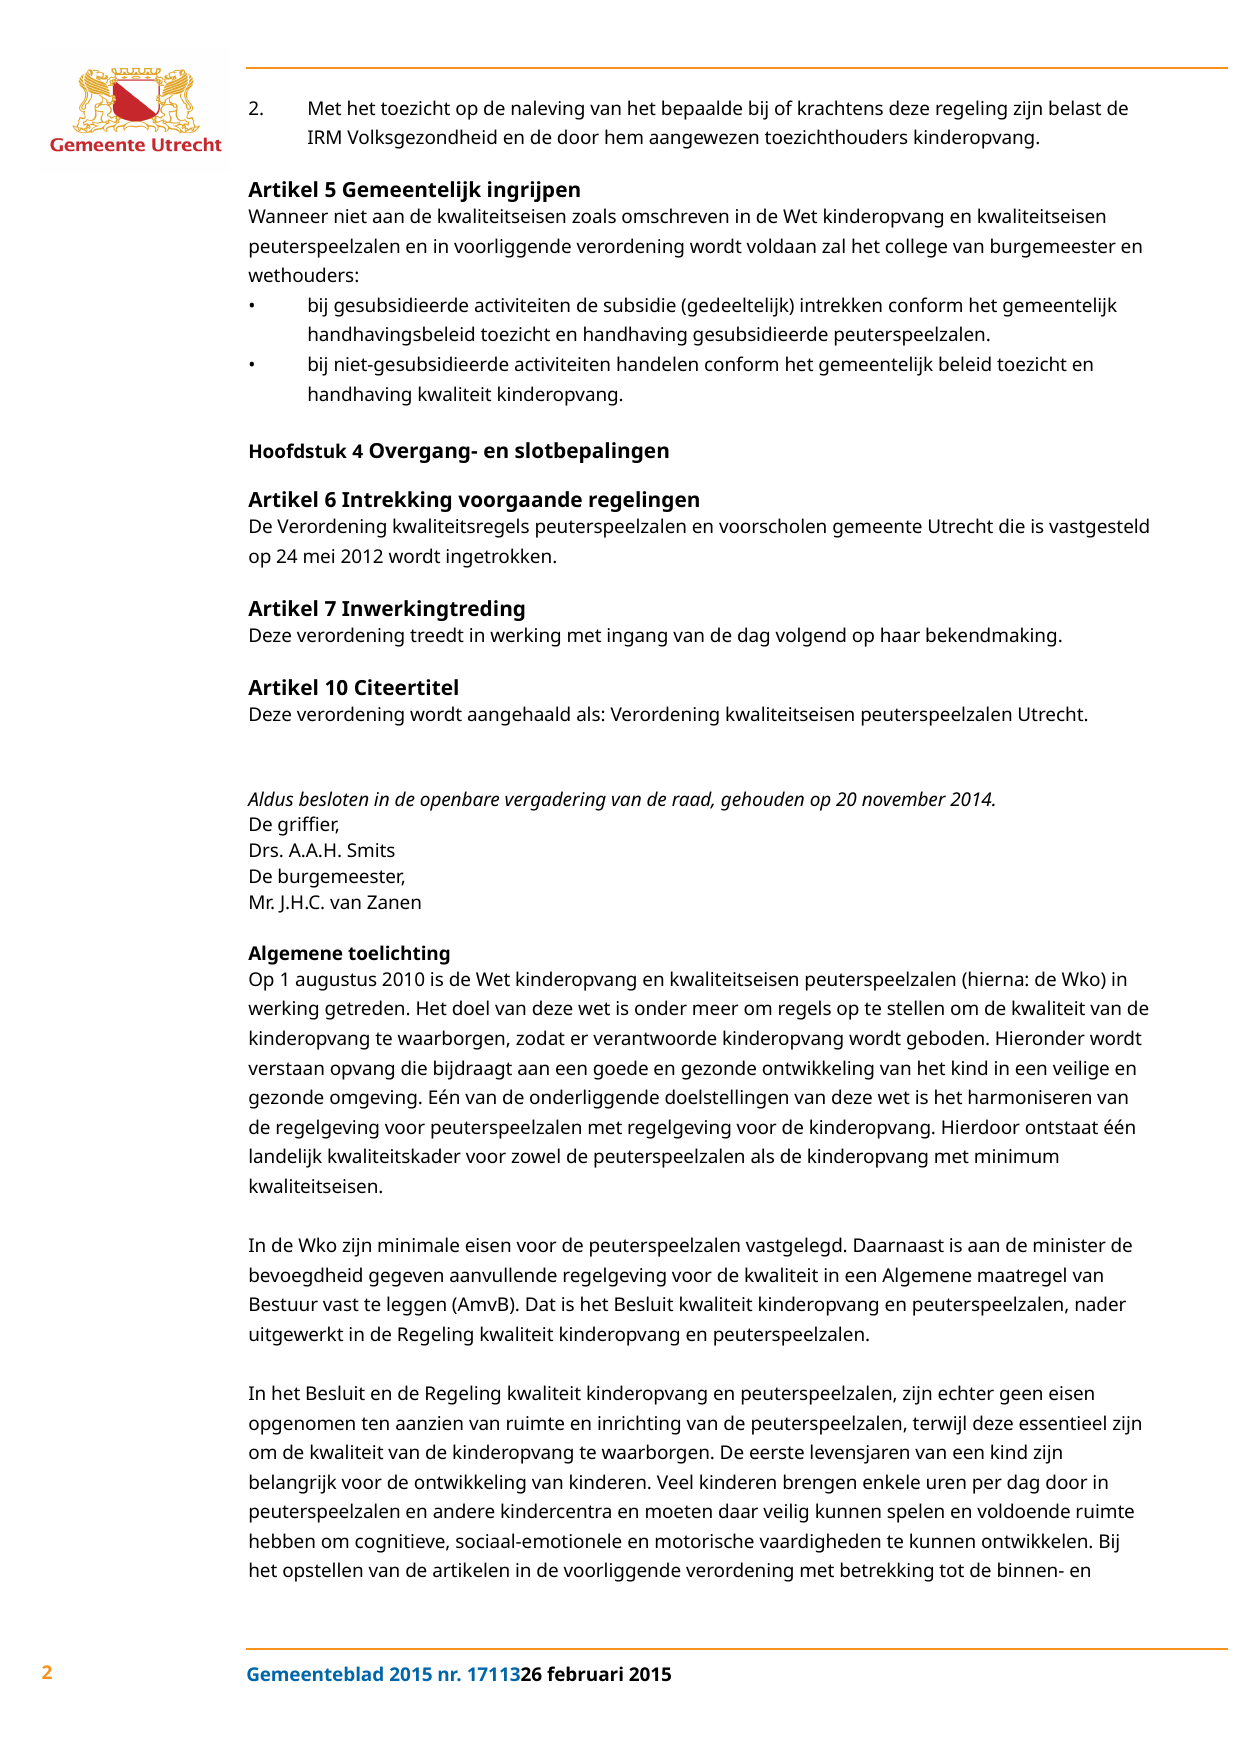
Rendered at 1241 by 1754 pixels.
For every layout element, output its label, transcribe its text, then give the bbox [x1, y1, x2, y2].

list bij gesubsidieerde activiteiten de subsidie (gedeeltelijk) intrekken conform het gemeentelijk handhavingsbeleid toezicht en handhaving gesubsidieerde peuterspeelzalen. [248, 292, 1152, 347]
text Aldus besloten in de openbare vergadering van de raad, gehouden op 20 november 2014. [248, 786, 1152, 812]
text Artikel 6 Intrekking voorgaande regelingen [248, 485, 1152, 514]
list bij niet-gesubsidieerde activiteiten handelen conform het gemeentelijk beleid toezicht en handhaving kwaliteit kinderopvang. [248, 351, 1152, 406]
text Drs. A.A.H. Smits [248, 837, 1152, 863]
text Deze verordening wordt aangehaald als: Verordening kwaliteitseisen peuterspeelzalen Utrecht. [248, 701, 1152, 727]
text Deze verordening treedt in werking met ingang van de dag volgend op haar bekendmaking. [248, 622, 1152, 648]
text Op 1 augustus 2010 is de Wet kinderopvang en kwaliteitseisen peuterspeelzalen (hierna: de Wko) in werking getreden. Het doel van deze wet is onder meer om regels op te stellen om de kwaliteit van de kinderopvang te waarborgen, zodat er verantwoorde kinderopvang wordt geboden. Hieronder wordt verstaan opvang die bijdraagt aan een goede en gezonde ontwikkeling van het kind in een veilige en gezonde omgeving. Eén van de onderliggende doelstellingen van deze wet is het harmoniseren van de regelgeving voor peuterspeelzalen met regelgeving voor de kinderopvang. Hierdoor ontstaat één landelijk kwaliteitskader voor zowel de peuterspeelzalen als de kinderopvang met minimum kwaliteitseisen. [248, 966, 1152, 1199]
text Artikel 7 Inwerkingtreding [248, 594, 1152, 622]
text De burgemeester, [248, 863, 1152, 889]
text Algemene toelichting [248, 940, 1152, 966]
picture [41, 47, 231, 172]
text In het Besluit en de Regeling kwaliteit kinderopvang en peuterspeelzalen, zijn echter geen eisen opgenomen ten aanzien van ruimte en inrichting van de peuterspeelzalen, terwijl deze essentieel zijn om de kwaliteit van de kinderopvang te waarborgen. De eerste levensjaren van een kind zijn belangrijk voor de ontwikkeling van kinderen. Veel kinderen brengen enkele uren per dag door in peuterspeelzalen en andere kindercentra en moeten daar veilig kunnen spelen en voldoende ruimte hebben om cognitieve, sociaal-emotionele en motorische vaardigheden te kunnen ontwikkelen. Bij het opstellen van de artikelen in de voorliggende verordening met betrekking tot de binnen- en [248, 1380, 1152, 1583]
text In de Wko zijn minimale eisen voor de peuterspeelzalen vastgelegd. Daarnaast is aan de minister de bevoegdheid gegeven aanvullende regelgeving voor de kwaliteit in een Algemene maatregel van Bestuur vast te leggen (AmvB). Dat is het Besluit kwaliteit kinderopvang en peuterspeelzalen, nader uitgewerkt in de Regeling kwaliteit kinderopvang en peuterspeelzalen. [248, 1232, 1152, 1347]
list Met het toezicht op de naleving van het bepaalde bij of krachtens deze regeling zijn belast de IRM Volksgezondheid en de door hem aangewezen toezichthouders kinderopvang. [248, 95, 1152, 150]
text Mr. J.H.C. van Zanen [248, 889, 1152, 914]
text Artikel 5 Gemeentelijk ingrijpen [248, 175, 1152, 203]
text Hoofdstuk 4 Overgang- en slotbepalingen [248, 436, 1152, 464]
text Wanneer niet aan de kwaliteitseisen zoals omschreven in de Wet kinderopvang en kwaliteitseisen peuterspeelzalen en in voorliggende verordening wordt voldaan zal het college van burgemeester en wethouders: [248, 203, 1152, 288]
text De griffier, [248, 812, 1152, 837]
text De Verordening kwaliteitsregels peuterspeelzalen en voorscholen gemeente Utrecht die is vastgesteld op 24 mei 2012 wordt ingetrokken. [248, 514, 1152, 569]
text Artikel 10 Citeertitel [248, 673, 1152, 701]
